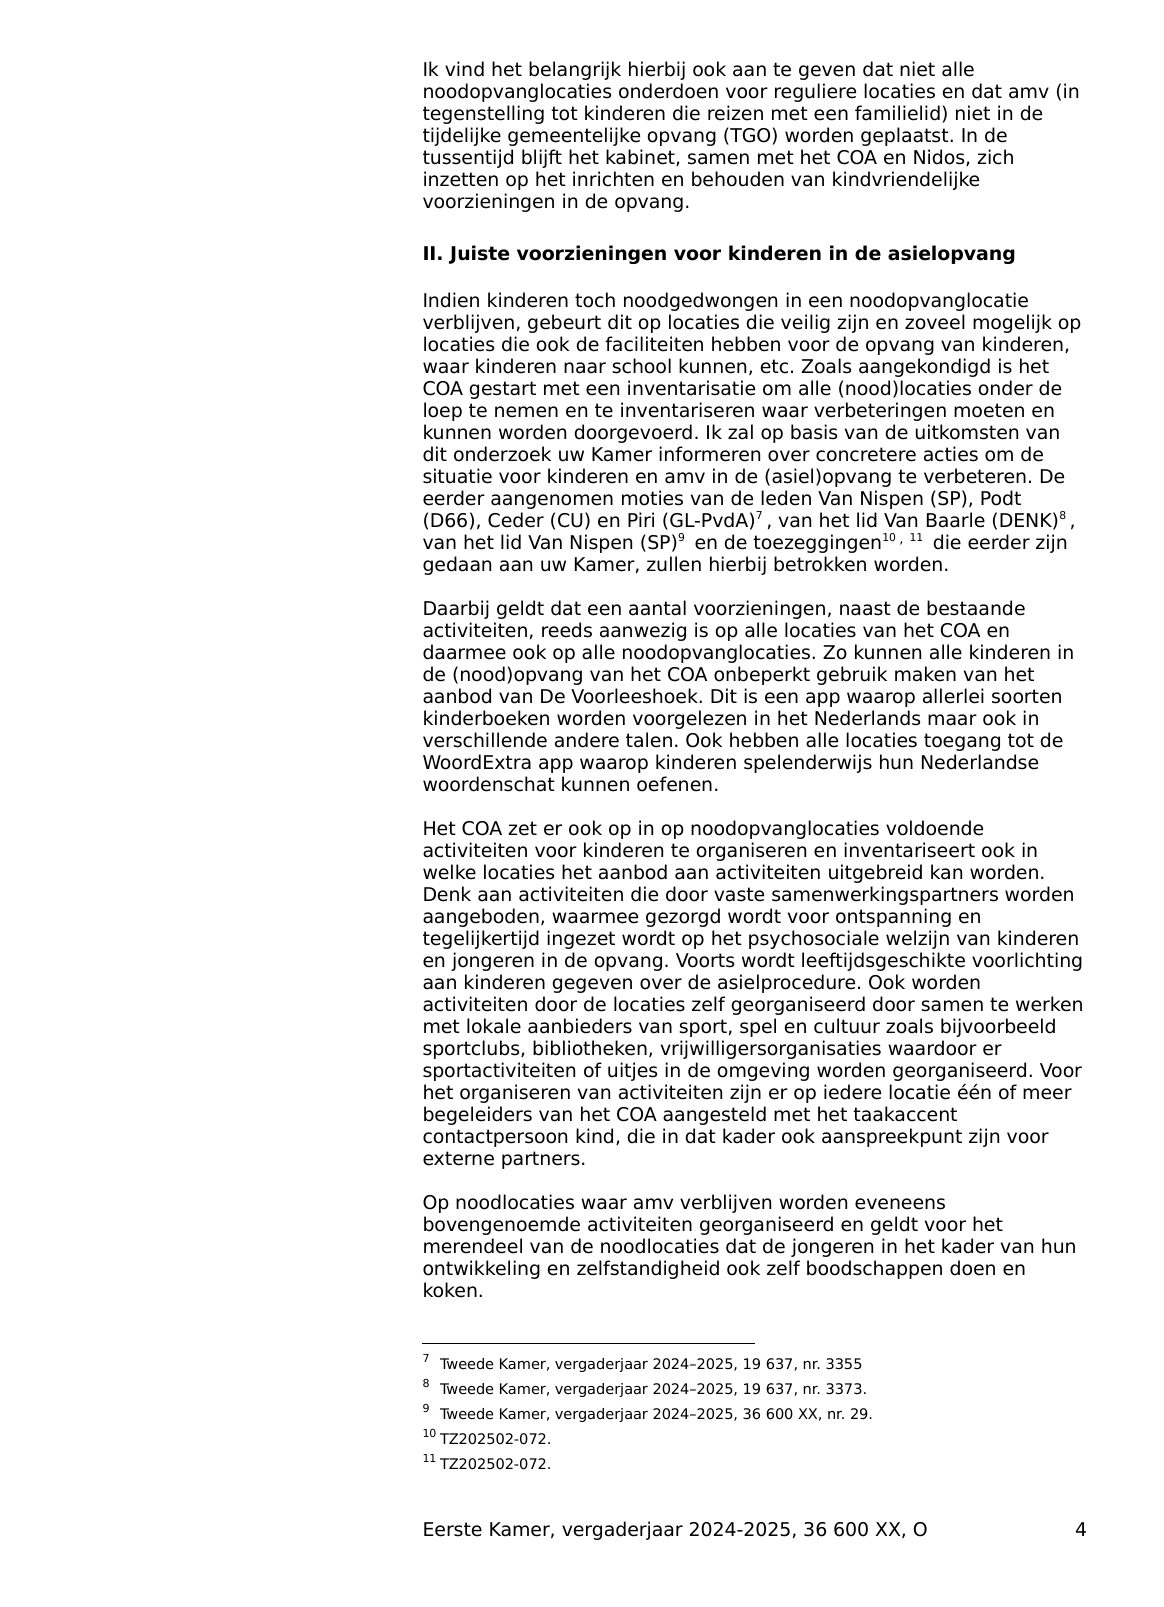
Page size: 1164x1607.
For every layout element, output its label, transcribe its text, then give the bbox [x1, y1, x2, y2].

text Op noodlocaties waar amv verblijven worden eveneens bovengenoemde activiteiten georganiseerd en geldt voor het merendeel van de noodlocaties dat de jongeren in het kader van hun ontwikkeling en zelfstandigheid ook zelf boodschappen doen en koken. [422, 1192, 1087, 1302]
text TZ202502-072. [422, 1427, 1087, 1449]
text Tweede Kamer, vergaderjaar 2024–2025, 19 637, nr. 3373. [422, 1377, 1087, 1399]
text Het COA zet er ook op in op noodopvanglocaties voldoende activiteiten voor kinderen te organiseren en inventariseert ook in welke locaties het aanbod aan activiteiten uitgebreid kan worden. Denk aan activiteiten die door vaste samenwerkingspartners worden aangeboden, waarmee gezorgd wordt voor ontspanning en tegelijkertijd ingezet wordt op het psychosociale welzijn van kinderen en jongeren in de opvang. Voorts wordt leeftijdsgeschikte voorlichting aan kinderen gegeven over de asielprocedure. Ook worden activiteiten door de locaties zelf georganiseerd door samen te werken met lokale aanbieders van sport, spel en cultuur zoals bijvoorbeeld sportclubs, bibliotheken, vrijwilligersorganisaties waardoor er sportactiviteiten of uitjes in de omgeving worden georganiseerd. Voor het organiseren van activiteiten zijn er op iedere locatie één of meer begeleiders van het COA aangesteld met het taakaccent contactpersoon kind, die in dat kader ook aanspreekpunt zijn voor externe partners. [422, 818, 1087, 1169]
text Tweede Kamer, vergaderjaar 2024–2025, 19 637, nr. 3355 [422, 1352, 1087, 1374]
text Daarbij geldt dat een aantal voorzieningen, naast de bestaande activiteiten, reeds aanwezig is op alle locaties van het COA en daarmee ook op alle noodopvanglocaties. Zo kunnen alle kinderen in de (nood)opvang van het COA onbeperkt gebruik maken van het aanbod van De Voorleeshoek. Dit is een app waarop allerlei soorten kinderboeken worden voorgelezen in het Nederlands maar ook in verschillende andere talen. Ook hebben alle locaties toegang tot de WoordExtra app waarop kinderen spelenderwijs hun Nederlandse woordenschat kunnen oefenen. [422, 598, 1087, 796]
subtitle II. Juiste voorzieningen voor kinderen in de asielopvang [422, 243, 1087, 265]
text Ik vind het belangrijk hierbij ook aan te geven dat niet alle noodopvanglocaties onderdoen voor reguliere locaties en dat amv (in tegenstelling tot kinderen die reizen met een familielid) niet in de tijdelijke gemeentelijke opvang (TGO) worden geplaatst. In de tussentijd blijft het kabinet, samen met het COA en Nidos, zich inzetten op het inrichten en behouden van kindvriendelijke voorzieningen in de opvang. [422, 59, 1087, 213]
text Tweede Kamer, vergaderjaar 2024–2025, 36 600 XX, nr. 29. [422, 1402, 1087, 1424]
text TZ202502-072. [422, 1452, 1087, 1474]
text Indien kinderen toch noodgedwongen in een noodopvanglocatie verblijven, gebeurt dit op locaties die veilig zijn en zoveel mogelijk op locaties die ook de faciliteiten hebben voor de opvang van kinderen, waar kinderen naar school kunnen, etc. Zoals aangekondigd is het COA gestart met een inventarisatie om alle (nood)locaties onder de loep te nemen en te inventariseren waar verbeteringen moeten en kunnen worden doorgevoerd. Ik zal op basis van de uitkomsten van dit onderzoek uw Kamer informeren over concretere acties om de situatie voor kinderen en amv in de (asiel)opvang te verbeteren. De eerder aangenomen moties van de leden Van Nispen (SP), Podt (D66), Ceder (CU) en Piri (GL-PvdA), van het lid Van Baarle (DENK), van het lid Van Nispen (SP) en de toezeggingen, die eerder zijn gedaan aan uw Kamer, zullen hierbij betrokken worden. [422, 290, 1087, 576]
